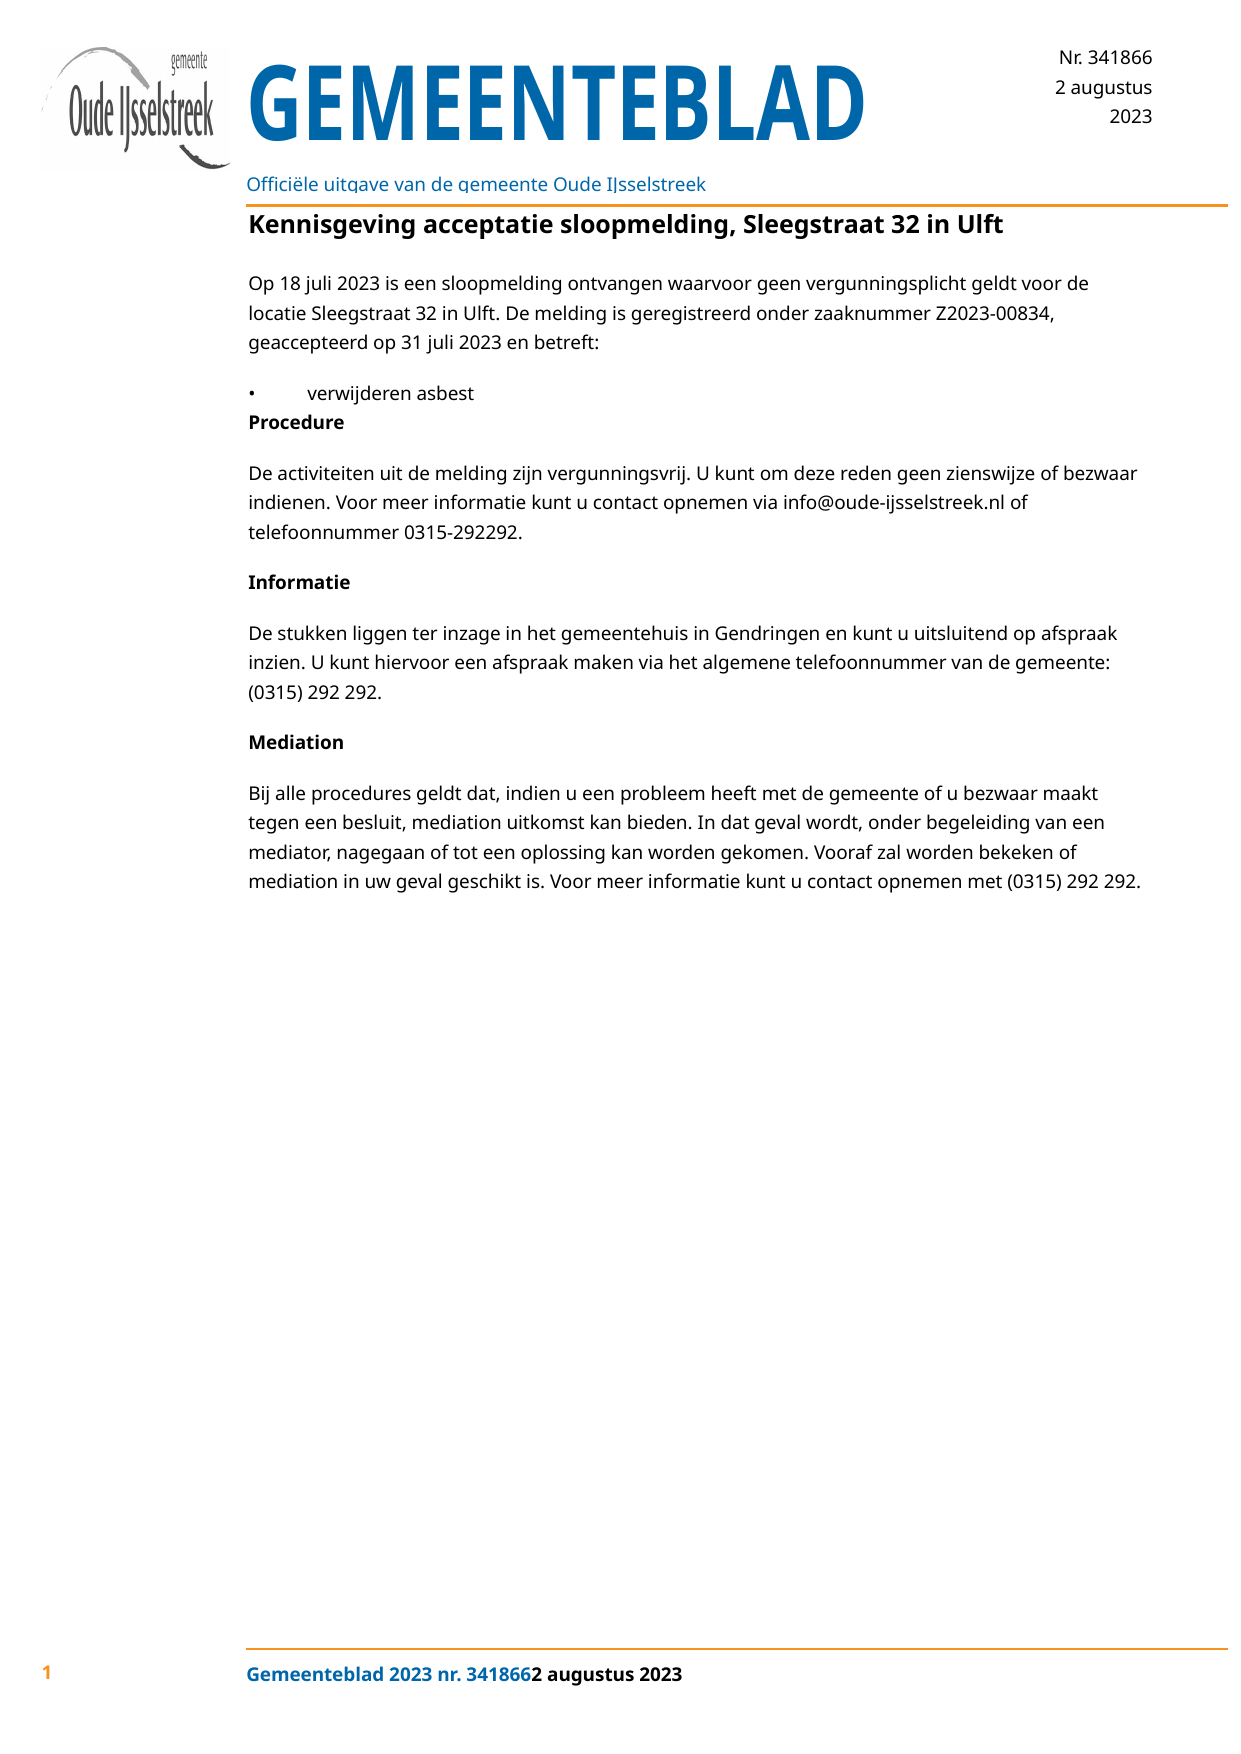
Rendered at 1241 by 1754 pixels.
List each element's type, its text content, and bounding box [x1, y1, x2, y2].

text De activiteiten uit de melding zijn vergunningsvrij. U kunt om deze reden geen zienswijze of bezwaar indienen. Voor meer informatie kunt u contact opnemen via info@oude-ijsselstreek.nl of telefoonnummer 0315-292292. [248, 460, 1152, 545]
text Kennisgeving acceptatie sloopmelding, Sleegstraat 32 in Ulft [248, 207, 1152, 241]
list verwijderen asbest [248, 380, 1152, 406]
text Procedure [248, 409, 1152, 435]
text Op 18 juli 2023 is een sloopmelding ontvangen waarvoor geen vergunningsplicht geldt voor de locatie Sleegstraat 32 in Ulft. De melding is geregistreerd onder zaaknummer Z2023-00834, geaccepteerd op 31 juli 2023 en betreft: [248, 270, 1152, 355]
picture [41, 47, 231, 172]
text Informatie [248, 569, 1152, 595]
text De stukken liggen ter inzage in het gemeentehuis in Gendringen en kunt u uitsluitend op afspraak inzien. U kunt hiervoor een afspraak maken via het algemene telefoonnummer van de gemeente: (0315) 292 292. [248, 620, 1152, 705]
text Bij alle procedures geldt dat, indien u een probleem heeft met de gemeente of u bezwaar maakt tegen een besluit, mediation uitkomst kan bieden. In dat geval wordt, onder begeleiding van een mediator, nagegaan of tot een oplossing kan worden gekomen. Vooraf zal worden bekeken of mediation in uw geval geschikt is. Voor meer informatie kunt u contact opnemen met (0315) 292 292. [248, 780, 1152, 894]
text Mediation [248, 729, 1152, 755]
